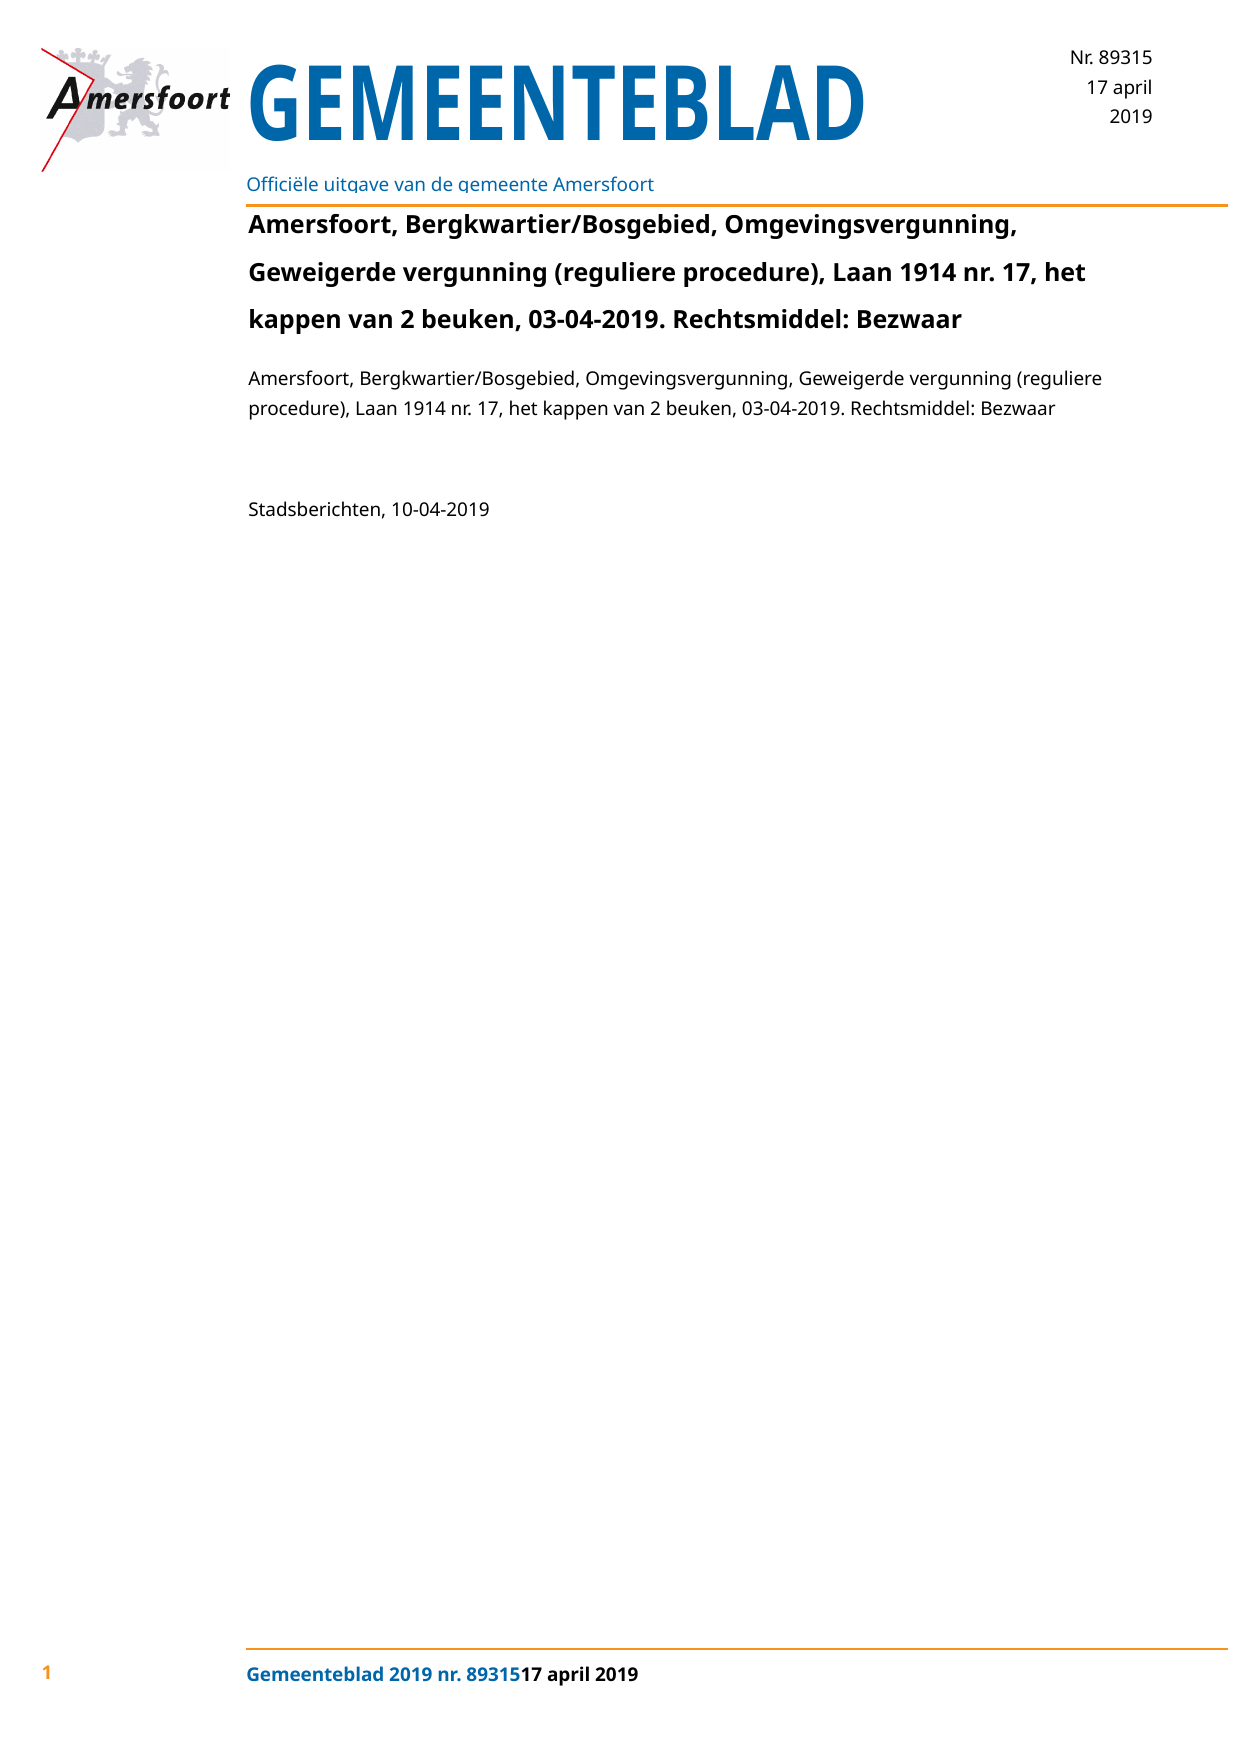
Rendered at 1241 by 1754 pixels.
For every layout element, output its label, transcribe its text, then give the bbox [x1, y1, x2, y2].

text Stadsberichten, 10-04-2019 [248, 496, 1152, 522]
text Amersfoort, Bergkwartier/Bosgebied, Omgevingsvergunning, Geweigerde vergunning (reguliere procedure), Laan 1914 nr. 17, het kappen van 2 beuken, 03-04-2019. Rechtsmiddel: Bezwaar [248, 366, 1152, 421]
text Amersfoort, Bergkwartier/Bosgebied, Omgevingsvergunning, Geweigerde vergunning (reguliere procedure), Laan 1914 nr. 17, het kappen van 2 beuken, 03-04-2019. Rechtsmiddel: Bezwaar [248, 207, 1152, 336]
picture [41, 47, 231, 172]
